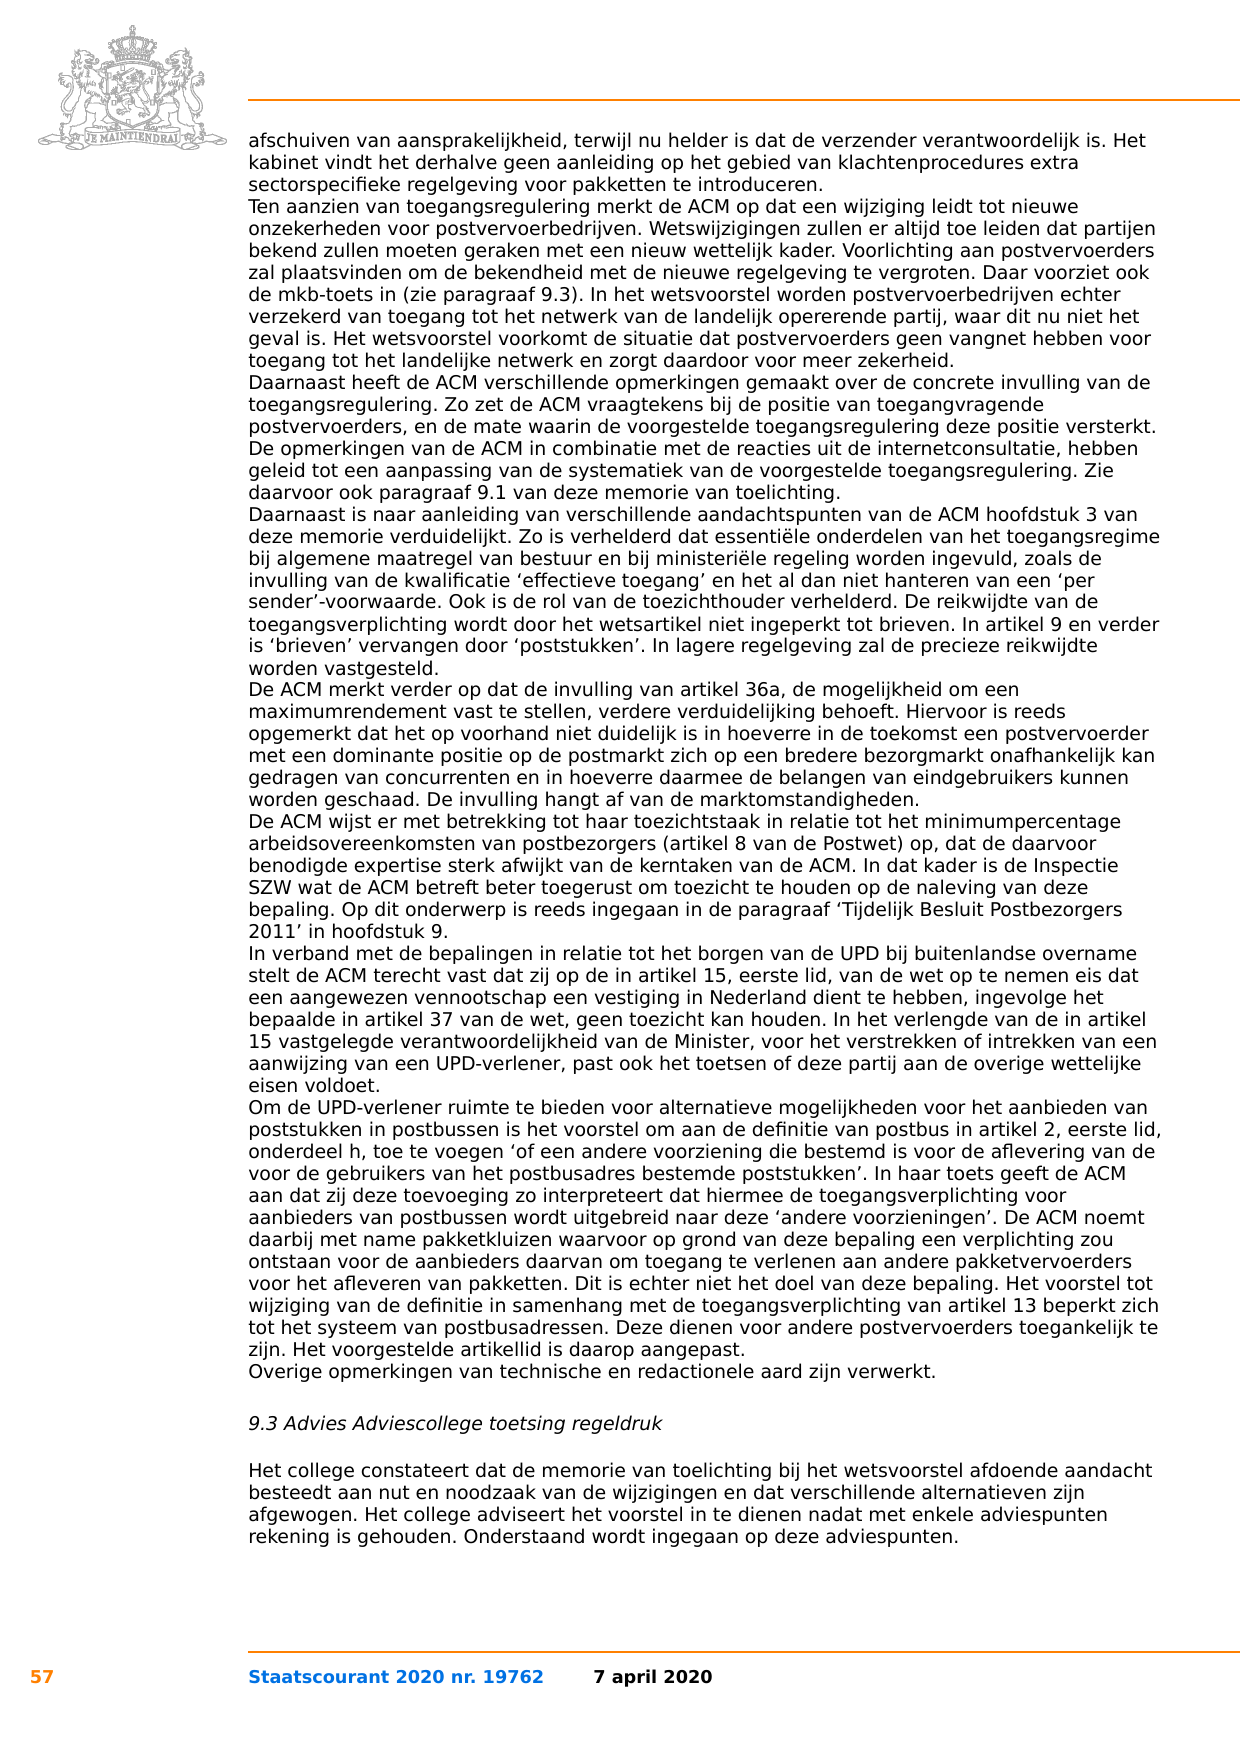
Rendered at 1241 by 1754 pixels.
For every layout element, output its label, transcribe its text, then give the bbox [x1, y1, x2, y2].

picture [38, 25, 227, 150]
text In verband met de bepalingen in relatie tot het borgen van de UPD bij buitenlandse overname stelt de ACM terecht vast dat zij op de in artikel 15, eerste lid, van de wet op te nemen eis dat een aangewezen vennootschap een vestiging in Nederland dient te hebben, ingevolge het bepaalde in artikel 37 van de wet, geen toezicht kan houden. In het verlengde van de in artikel 15 vastgelegde verantwoordelijkheid van de Minister, voor het verstrekken of intrekken van een aanwijzing van een UPD-verlener, past ook het toetsen of deze partij aan de overige wettelijke eisen voldoet. [248, 943, 1163, 1097]
text De ACM merkt verder op dat de invulling van artikel 36a, de mogelijkheid om een maximumrendement vast te stellen, verdere verduidelijking behoeft. Hiervoor is reeds opgemerkt dat het op voorhand niet duidelijk is in hoeverre in de toekomst een postvervoerder met een dominante positie op de postmarkt zich op een bredere bezorgmarkt onafhankelijk kan gedragen van concurrenten en in hoeverre daarmee de belangen van eindgebruikers kunnen worden geschaad. De invulling hangt af van de marktomstandigheden. [248, 679, 1163, 811]
text afschuiven van aansprakelijkheid, terwijl nu helder is dat de verzender verantwoordelijk is. Het kabinet vindt het derhalve geen aanleiding op het gebied van klachtenprocedures extra sectorspecifieke regelgeving voor pakketten te introduceren. [248, 130, 1163, 196]
text Ten aanzien van toegangsregulering merkt de ACM op dat een wijziging leidt tot nieuwe onzekerheden voor postvervoerbedrijven. Wetswijzigingen zullen er altijd toe leiden dat partijen bekend zullen moeten geraken met een nieuw wettelijk kader. Voorlichting aan postvervoerders zal plaatsvinden om de bekendheid met de nieuwe regelgeving te vergroten. Daar voorziet ook de mkb-toets in (zie paragraaf 9.3). In het wetsvoorstel worden postvervoerbedrijven echter verzekerd van toegang tot het netwerk van de landelijk opererende partij, waar dit nu niet het geval is. Het wetsvoorstel voorkomt de situatie dat postvervoerders geen vangnet hebben voor toegang tot het landelijke netwerk en zorgt daardoor voor meer zekerheid. [248, 196, 1163, 372]
text Daarnaast heeft de ACM verschillende opmerkingen gemaakt over de concrete invulling van de toegangsregulering. Zo zet de ACM vraagtekens bij de positie van toegangvragende postvervoerders, en de mate waarin de voorgestelde toegangsregulering deze positie versterkt. De opmerkingen van de ACM in combinatie met de reacties uit de internetconsultatie, hebben geleid tot een aanpassing van de systematiek van de voorgestelde toegangsregulering. Zie daarvoor ook paragraaf 9.1 van deze memorie van toelichting. [248, 372, 1163, 503]
text Daarnaast is naar aanleiding van verschillende aandachtspunten van de ACM hoofdstuk 3 van deze memorie verduidelijkt. Zo is verhelderd dat essentiële onderdelen van het toegangsregime bij algemene maatregel van bestuur en bij ministeriële regeling worden ingevuld, zoals de invulling van de kwalificatie ‘effectieve toegang’ en het al dan niet hanteren van een ‘per sender’-voorwaarde. Ook is de rol van de toezichthouder verhelderd. De reikwijdte van de toegangsverplichting wordt door het wetsartikel niet ingeperkt tot brieven. In artikel 9 en verder is ‘brieven’ vervangen door ‘poststukken’. In lagere regelgeving zal de precieze reikwijdte worden vastgesteld. [248, 503, 1163, 679]
text Overige opmerkingen van technische en redactionele aard zijn verwerkt. [248, 1361, 1163, 1383]
text De ACM wijst er met betrekking tot haar toezichtstaak in relatie tot het minimumpercentage arbeidsovereenkomsten van postbezorgers (artikel 8 van de Postwet) op, dat de daarvoor benodigde expertise sterk afwijkt van de kerntaken van de ACM. In dat kader is de Inspectie SZW wat de ACM betreft beter toegerust om toezicht te houden op de naleving van deze bepaling. Op dit onderwerp is reeds ingegaan in de paragraaf ‘Tijdelijk Besluit Postbezorgers 2011’ in hoofdstuk 9. [248, 811, 1163, 943]
text Het college constateert dat de memorie van toelichting bij het wetsvoorstel afdoende aandacht besteedt aan nut en noodzaak van de wijzigingen en dat verschillende alternatieven zijn afgewogen. Het college adviseert het voorstel in te dienen nadat met enkele adviespunten rekening is gehouden. Onderstaand wordt ingegaan op deze adviespunten. [248, 1460, 1163, 1548]
subtitle 9.3 Advies Adviescollege toetsing regeldruk [248, 1413, 1163, 1435]
text Om de UPD-verlener ruimte te bieden voor alternatieve mogelijkheden voor het aanbieden van poststukken in postbussen is het voorstel om aan de definitie van postbus in artikel 2, eerste lid, onderdeel h, toe te voegen ‘of een andere voorziening die bestemd is voor de aflevering van de voor de gebruikers van het postbusadres bestemde poststukken’. In haar toets geeft de ACM aan dat zij deze toevoeging zo interpreteert dat hiermee de toegangsverplichting voor aanbieders van postbussen wordt uitgebreid naar deze ‘andere voorzieningen’. De ACM noemt daarbij met name pakketkluizen waarvoor op grond van deze bepaling een verplichting zou ontstaan voor de aanbieders daarvan om toegang te verlenen aan andere pakketvervoerders voor het afleveren van pakketten. Dit is echter niet het doel van deze bepaling. Het voorstel tot wijziging van de definitie in samenhang met de toegangsverplichting van artikel 13 beperkt zich tot het systeem van postbusadressen. Deze dienen voor andere postvervoerders toegankelijk te zijn. Het voorgestelde artikellid is daarop aangepast. [248, 1097, 1163, 1361]
